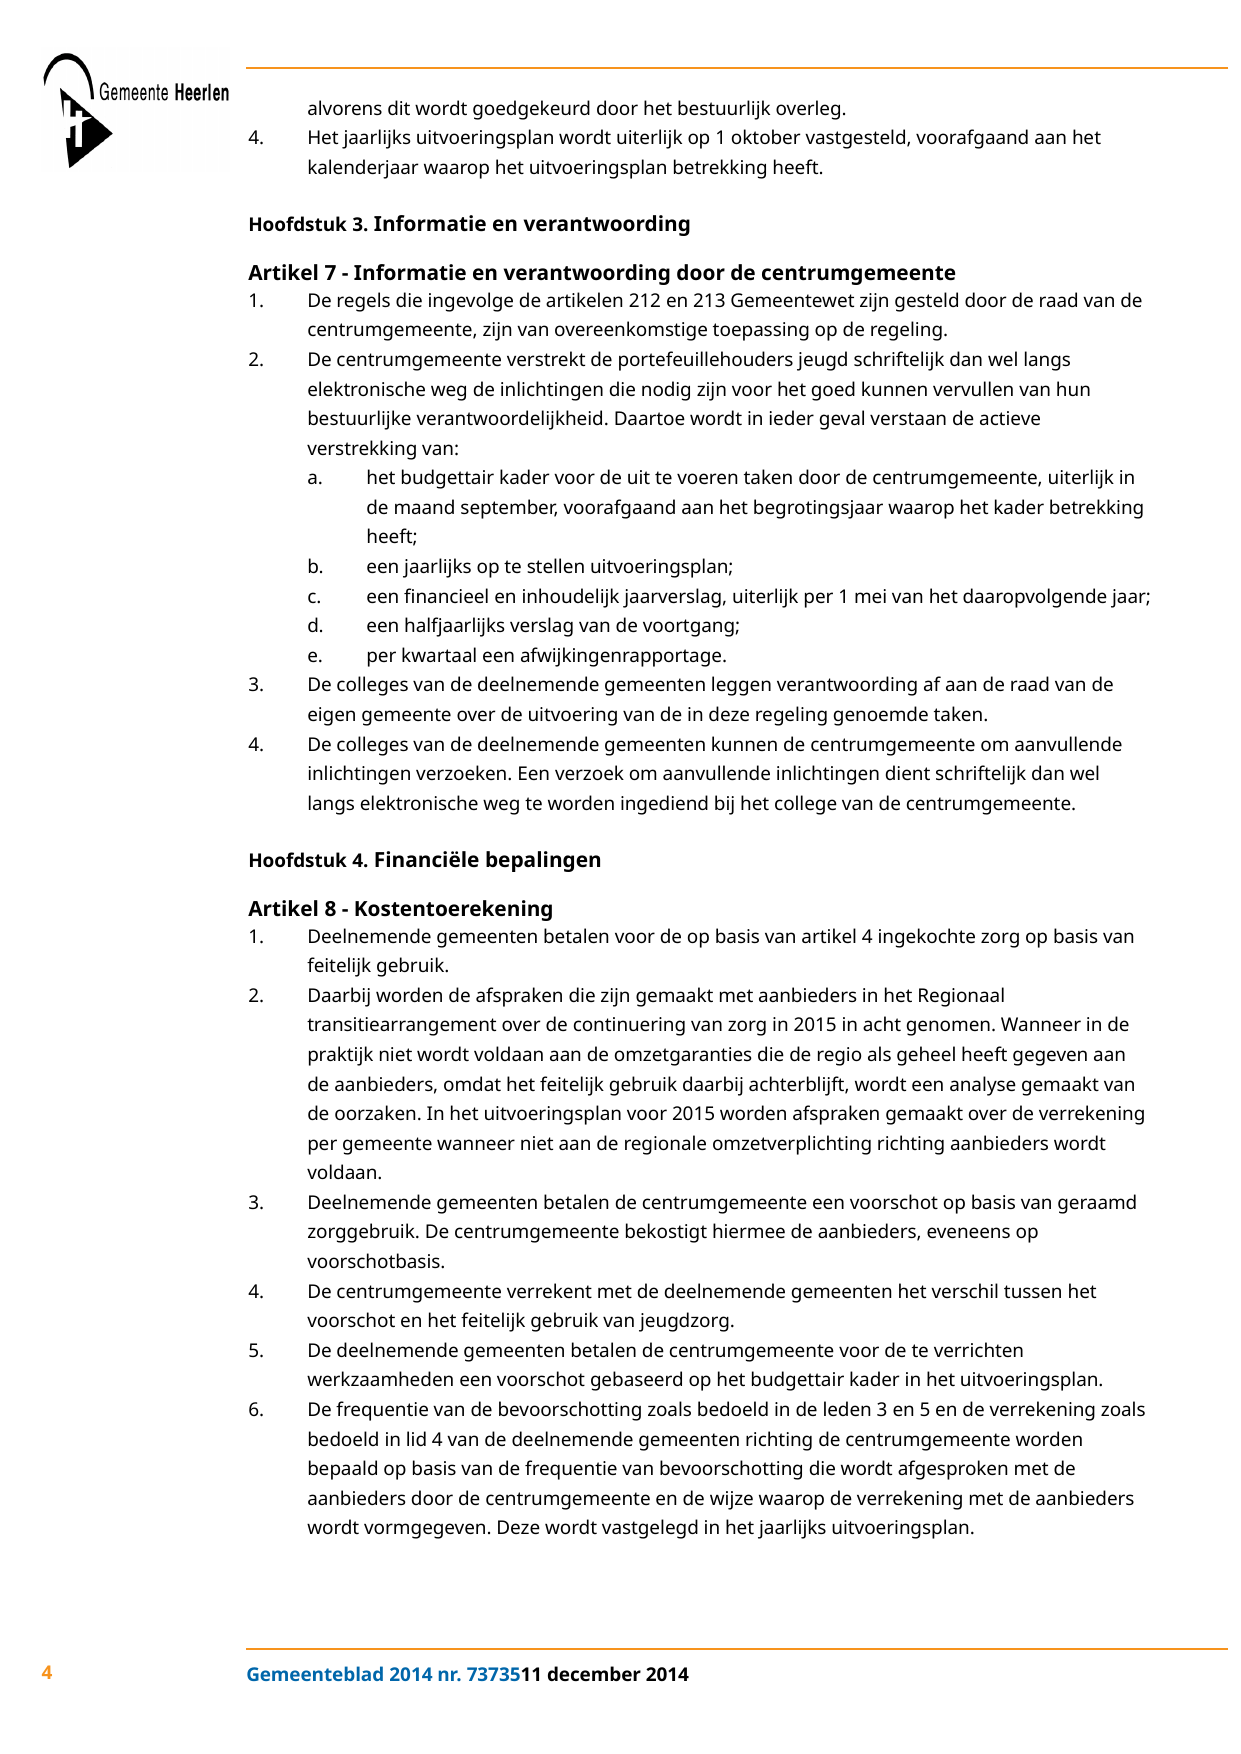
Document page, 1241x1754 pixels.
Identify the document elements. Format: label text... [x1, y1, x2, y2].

text Hoofdstuk 4. Financiële bepalingen [248, 845, 1152, 874]
picture [41, 47, 231, 172]
list De frequentie van de bevoorschotting zoals bedoeld in de leden 3 en 5 en de verrekening zoals bedoeld in lid 4 van de deelnemende gemeenten richting de centrumgemeente worden bepaald op basis van de frequentie van bevoorschotting die wordt afgesproken met de aanbieders door de centrumgemeente en de wijze waarop de verrekening met de aanbieders wordt vormgegeven. Deze wordt vastgelegd in het jaarlijks uitvoeringsplan. [248, 1396, 1152, 1540]
list een halfjaarlijks verslag van de voortgang; [307, 612, 1152, 638]
list De colleges van de deelnemende gemeenten leggen verantwoording af aan de raad van de eigen gemeente over de uitvoering van de in deze regeling genoemde taken. [248, 672, 1152, 727]
list De deelnemende gemeenten betalen de centrumgemeente voor de te verrichten werkzaamheden een voorschot gebaseerd op het budgettair kader in het uitvoeringsplan. [248, 1337, 1152, 1392]
list alvorens dit wordt goedgekeurd door het bestuurlijk overleg. [248, 95, 1152, 121]
list De centrumgemeente verrekent met de deelnemende gemeenten het verschil tussen het voorschot en het feitelijk gebruik van jeugdzorg. [248, 1278, 1152, 1333]
list Daarbij worden de afspraken die zijn gemaakt met aanbieders in het Regionaal transitiearrangement over de continuering van zorg in 2015 in acht genomen. Wanneer in de praktijk niet wordt voldaan aan de omzetgaranties die de regio als geheel heeft gegeven aan de aanbieders, omdat het feitelijk gebruik daarbij achterblijft, wordt een analyse gemaakt van de oorzaken. In het uitvoeringsplan voor 2015 worden afspraken gemaakt over de verrekening per gemeente wanneer niet aan de regionale omzetverplichting richting aanbieders wordt voldaan. [248, 982, 1152, 1185]
list een financieel en inhoudelijk jaarverslag, uiterlijk per 1 mei van het daaropvolgende jaar; [307, 583, 1152, 608]
list De regels die ingevolge de artikelen 212 en 213 Gemeentewet zijn gesteld door de raad van de centrumgemeente, zijn van overeenkomstige toepassing op de regeling. [248, 287, 1152, 342]
list De colleges van de deelnemende gemeenten kunnen de centrumgemeente om aanvullende inlichtingen verzoeken. Een verzoek om aanvullende inlichtingen dient schriftelijk dan wel langs elektronische weg te worden ingediend bij het college van de centrumgemeente. [248, 731, 1152, 816]
list het budgettair kader voor de uit te voeren taken door de centrumgemeente, uiterlijk in de maand september, voorafgaand aan het begrotingsjaar waarop het kader betrekking heeft; [307, 464, 1152, 549]
text Artikel 7 - Informatie en verantwoording door de centrumgemeente [248, 258, 1152, 287]
list De centrumgemeente verstrekt de portefeuillehouders jeugd schriftelijk dan wel langs elektronische weg de inlichtingen die nodig zijn voor het goed kunnen vervullen van hun bestuurlijke verantwoordelijkheid. Daartoe wordt in ieder geval verstaan de actieve verstrekking van: [248, 346, 1152, 461]
list Het jaarlijks uitvoeringsplan wordt uiterlijk op 1 oktober vastgesteld, voorafgaand aan het kalenderjaar waarop het uitvoeringsplan betrekking heeft. [248, 124, 1152, 180]
list Deelnemende gemeenten betalen de centrumgemeente een voorschot op basis van geraamd zorggebruik. De centrumgemeente bekostigt hiermee de aanbieders, eveneens op voorschotbasis. [248, 1189, 1152, 1274]
text Hoofdstuk 3. Informatie en verantwoording [248, 209, 1152, 238]
text Artikel 8 - Kostentoerekening [248, 894, 1152, 923]
list per kwartaal een afwijkingenrapportage. [307, 642, 1152, 668]
list een jaarlijks op te stellen uitvoeringsplan; [307, 553, 1152, 579]
list Deelnemende gemeenten betalen voor de op basis van artikel 4 ingekochte zorg op basis van feitelijk gebruik. [248, 923, 1152, 978]
